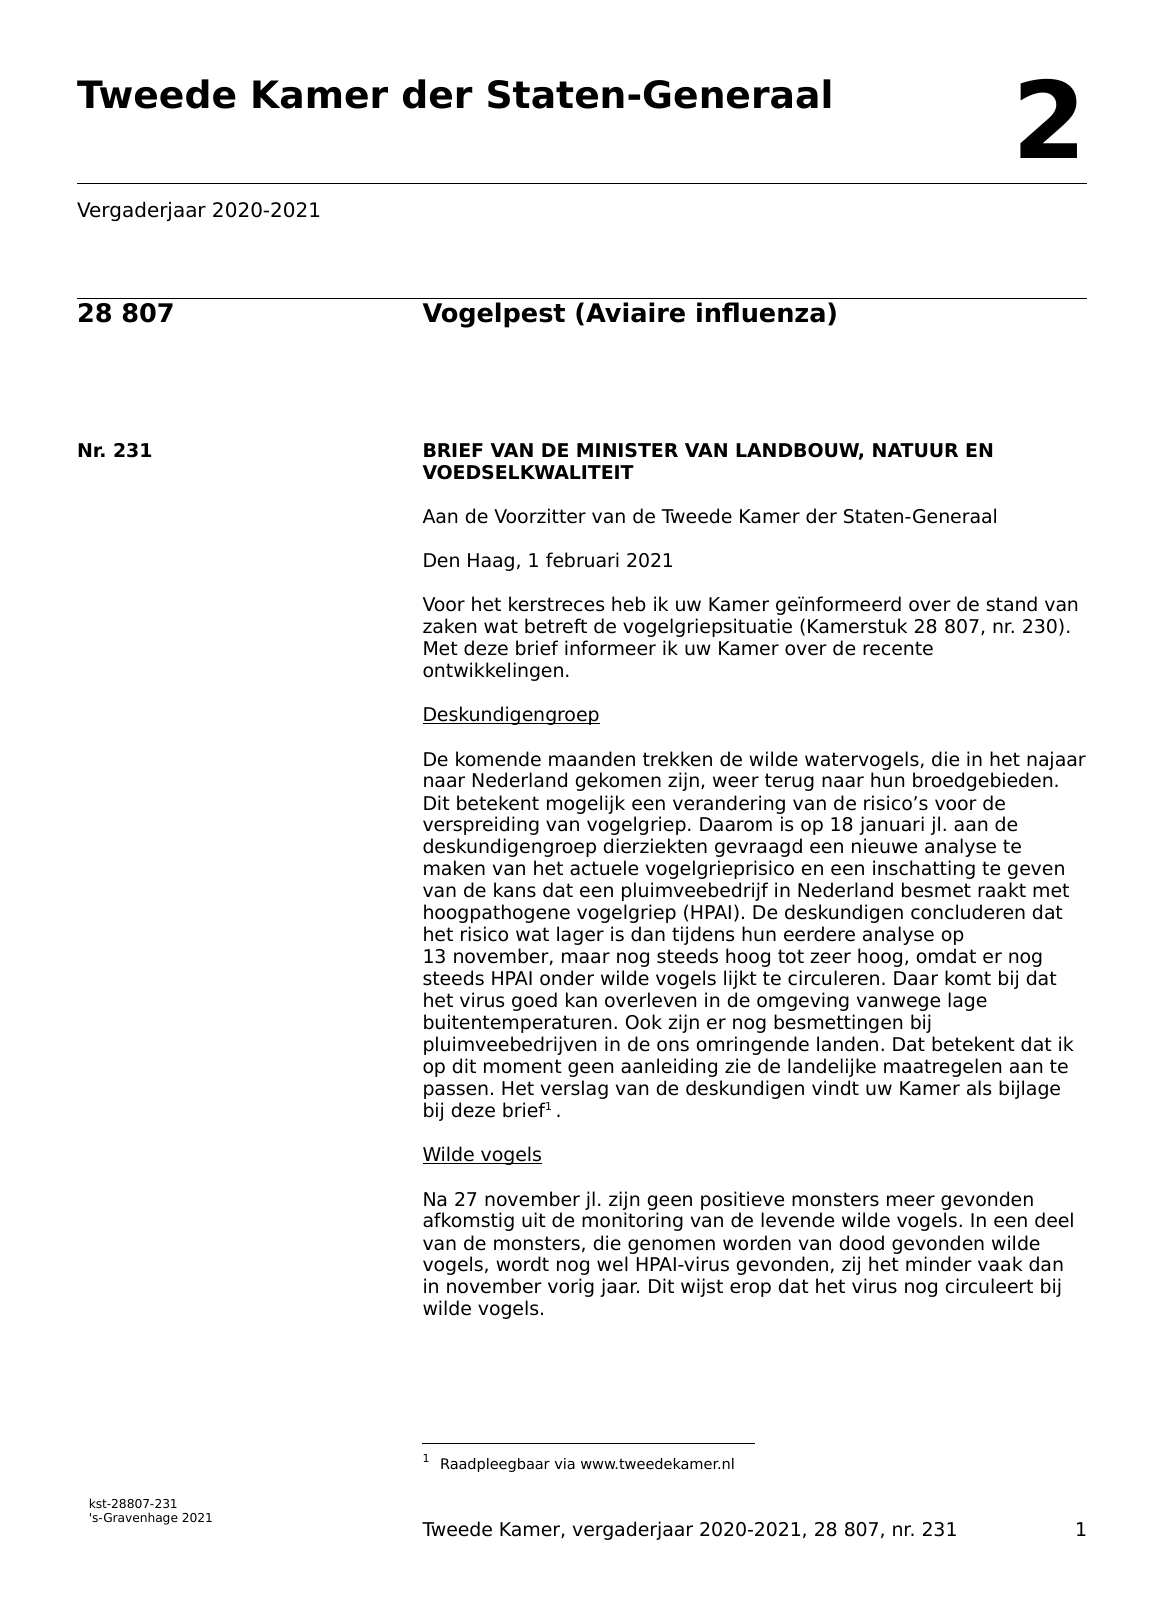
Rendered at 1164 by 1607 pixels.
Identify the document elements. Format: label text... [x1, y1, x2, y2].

text Raadpleegbaar via www.tweedekamer.nl [422, 1452, 1087, 1474]
subtitle 28 807 Vogelpest (Aviaire influenza) [77, 299, 1087, 329]
text Den Haag, 1 februari 2021 [422, 550, 1087, 572]
text Na 27 november jl. zijn geen positieve monsters meer gevonden afkomstig uit de monitoring van de levende wilde vogels. In een deel van de monsters, die genomen worden van dood gevonden wilde vogels, wordt nog wel HPAI-virus gevonden, zij het minder vaak dan in november vorig jaar. Dit wijst erop dat het virus nog circuleert bij wilde vogels. [422, 1188, 1087, 1320]
table_header Tweede Kamer der Staten-Generaal [77, 59, 886, 183]
table_cell Vergaderjaar 2020-2021 [77, 184, 1087, 298]
text Aan de Voorzitter van de Tweede Kamer der Staten-Generaal [422, 506, 1087, 528]
text 's-Gravenhage 2021 [88, 1511, 323, 1525]
text Voor het kerstreces heb ik uw Kamer geïnformeerd over de stand van zaken wat betreft de vogelgriepsituatie (Kamerstuk 28 807, nr. 230). Met deze brief informeer ik uw Kamer over de recente ontwikkelingen. [422, 594, 1087, 682]
subtitle Nr. 231 BRIEF VAN DE MINISTER VAN LANDBOUW, NATUUR EN VOEDSELKWALITEIT [77, 440, 1087, 484]
text De komende maanden trekken de wilde watervogels, die in het najaar naar Nederland gekomen zijn, weer terug naar hun broedgebieden. Dit betekent mogelijk een verandering van de risico’s voor de verspreiding van vogelgriep. Daarom is op 18 januari jl. aan de deskundigengroep dierziekten gevraagd een nieuwe analyse te maken van het actuele vogelgrieprisico en een inschatting te geven van de kans dat een pluimveebedrijf in Nederland besmet raakt met hoogpathogene vogelgriep (HPAI). De deskundigen concluderen dat het risico wat lager is dan tijdens hun eerdere analyse op 13 november, maar nog steeds hoog tot zeer hoog, omdat er nog steeds HPAI onder wilde vogels lijkt te circuleren. Daar komt bij dat het virus goed kan overleven in de omgeving vanwege lage buitentemperaturen. Ook zijn er nog besmettingen bij pluimveebedrijven in de ons omringende landen. Dat betekent dat ik op dit moment geen aanleiding zie de landelijke maatregelen aan te passen. Het verslag van de deskundigen vindt uw Kamer als bijlage bij deze brief. [422, 748, 1087, 1122]
subtitle Wilde vogels [422, 1144, 1087, 1166]
text kst-28807-231 [88, 1497, 323, 1511]
subtitle Deskundigengroep [422, 704, 1087, 726]
table_header 2 [886, 59, 1087, 183]
